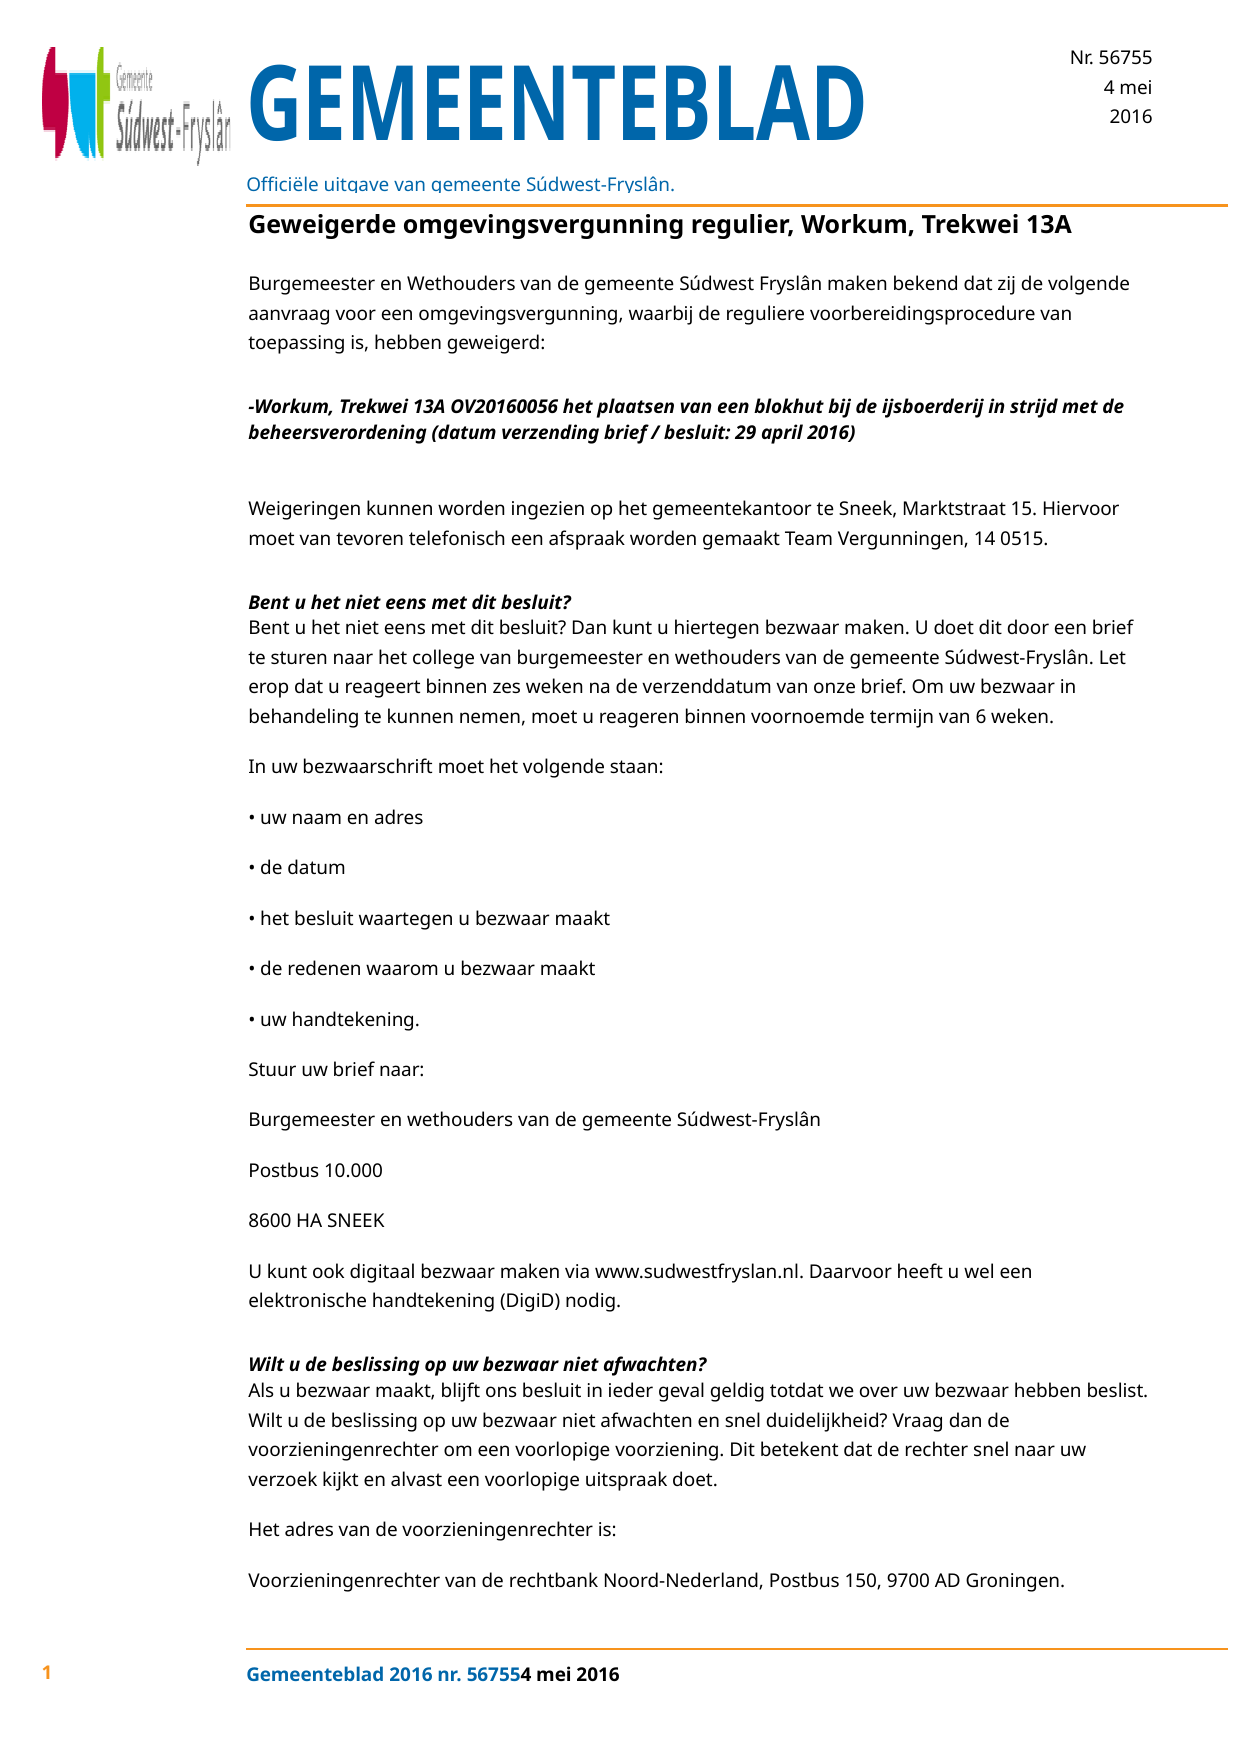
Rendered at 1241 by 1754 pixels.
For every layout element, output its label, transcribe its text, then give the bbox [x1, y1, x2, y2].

text Postbus 10.000 [248, 1157, 1152, 1183]
text Bent u het niet eens met dit besluit? Dan kunt u hiertegen bezwaar maken. U doet dit door een brief te sturen naar het college van burgemeester en wethouders van de gemeente Súdwest-Fryslân. Let erop dat u reageert binnen zes weken na de verzenddatum van onze brief. Om uw bezwaar in behandeling te kunnen nemen, moet u reageren binnen voornoemde termijn van 6 weken. [248, 614, 1152, 729]
text Wilt u de beslissing op uw bezwaar niet afwachten? [248, 1351, 1152, 1377]
text Geweigerde omgevingsvergunning regulier, Workum, Trekwei 13A [248, 207, 1152, 241]
text U kunt ook digitaal bezwaar maken via www.sudwestfryslan.nl. Daarvoor heeft u wel een elektronische handtekening (DigiD) nodig. [248, 1258, 1152, 1313]
text Burgemeester en wethouders van de gemeente Súdwest-Fryslân [248, 1107, 1152, 1132]
text • uw naam en adres [248, 804, 1152, 830]
text Stuur uw brief naar: [248, 1056, 1152, 1082]
text Bent u het niet eens met dit besluit? [248, 589, 1152, 614]
text • de datum [248, 854, 1152, 880]
text Burgemeester en Wethouders van de gemeente Súdwest Fryslân maken bekend dat zij de volgende aanvraag voor een omgevingsvergunning, waarbij de reguliere voorbereidingsprocedure van toepassing is, hebben geweigerd: [248, 270, 1152, 355]
text Het adres van de voorzieningenrechter is: [248, 1516, 1152, 1542]
text 8600 HA SNEEK [248, 1207, 1152, 1233]
text • de redenen waarom u bezwaar maakt [248, 955, 1152, 981]
text • uw handtekening. [248, 1006, 1152, 1032]
picture [41, 47, 231, 172]
text -Workum, Trekwei 13A OV20160056 het plaatsen van een blokhut bij de ijsboerderij in strijd met de beheersverordening (datum verzending brief / besluit: 29 april 2016) [248, 393, 1152, 445]
text Als u bezwaar maakt, blijft ons besluit in ieder geval geldig totdat we over uw bezwaar hebben beslist. Wilt u de beslissing op uw bezwaar niet afwachten en snel duidelijkheid? Vraag dan de voorzieningenrechter om een voorlopige voorziening. Dit betekent dat de rechter snel naar uw verzoek kijkt en alvast een voorlopige uitspraak doet. [248, 1377, 1152, 1492]
text • het besluit waartegen u bezwaar maakt [248, 905, 1152, 931]
text Voorzieningenrechter van de rechtbank Noord-Nederland, Postbus 150, 9700 AD Groningen. [248, 1567, 1152, 1592]
text In uw bezwaarschrift moet het volgende staan: [248, 754, 1152, 779]
text Weigeringen kunnen worden ingezien op het gemeentekantoor te Sneek, Marktstraat 15. Hiervoor moet van tevoren telefonisch een afspraak worden gemaakt Team Vergunningen, 14 0515. [248, 495, 1152, 551]
